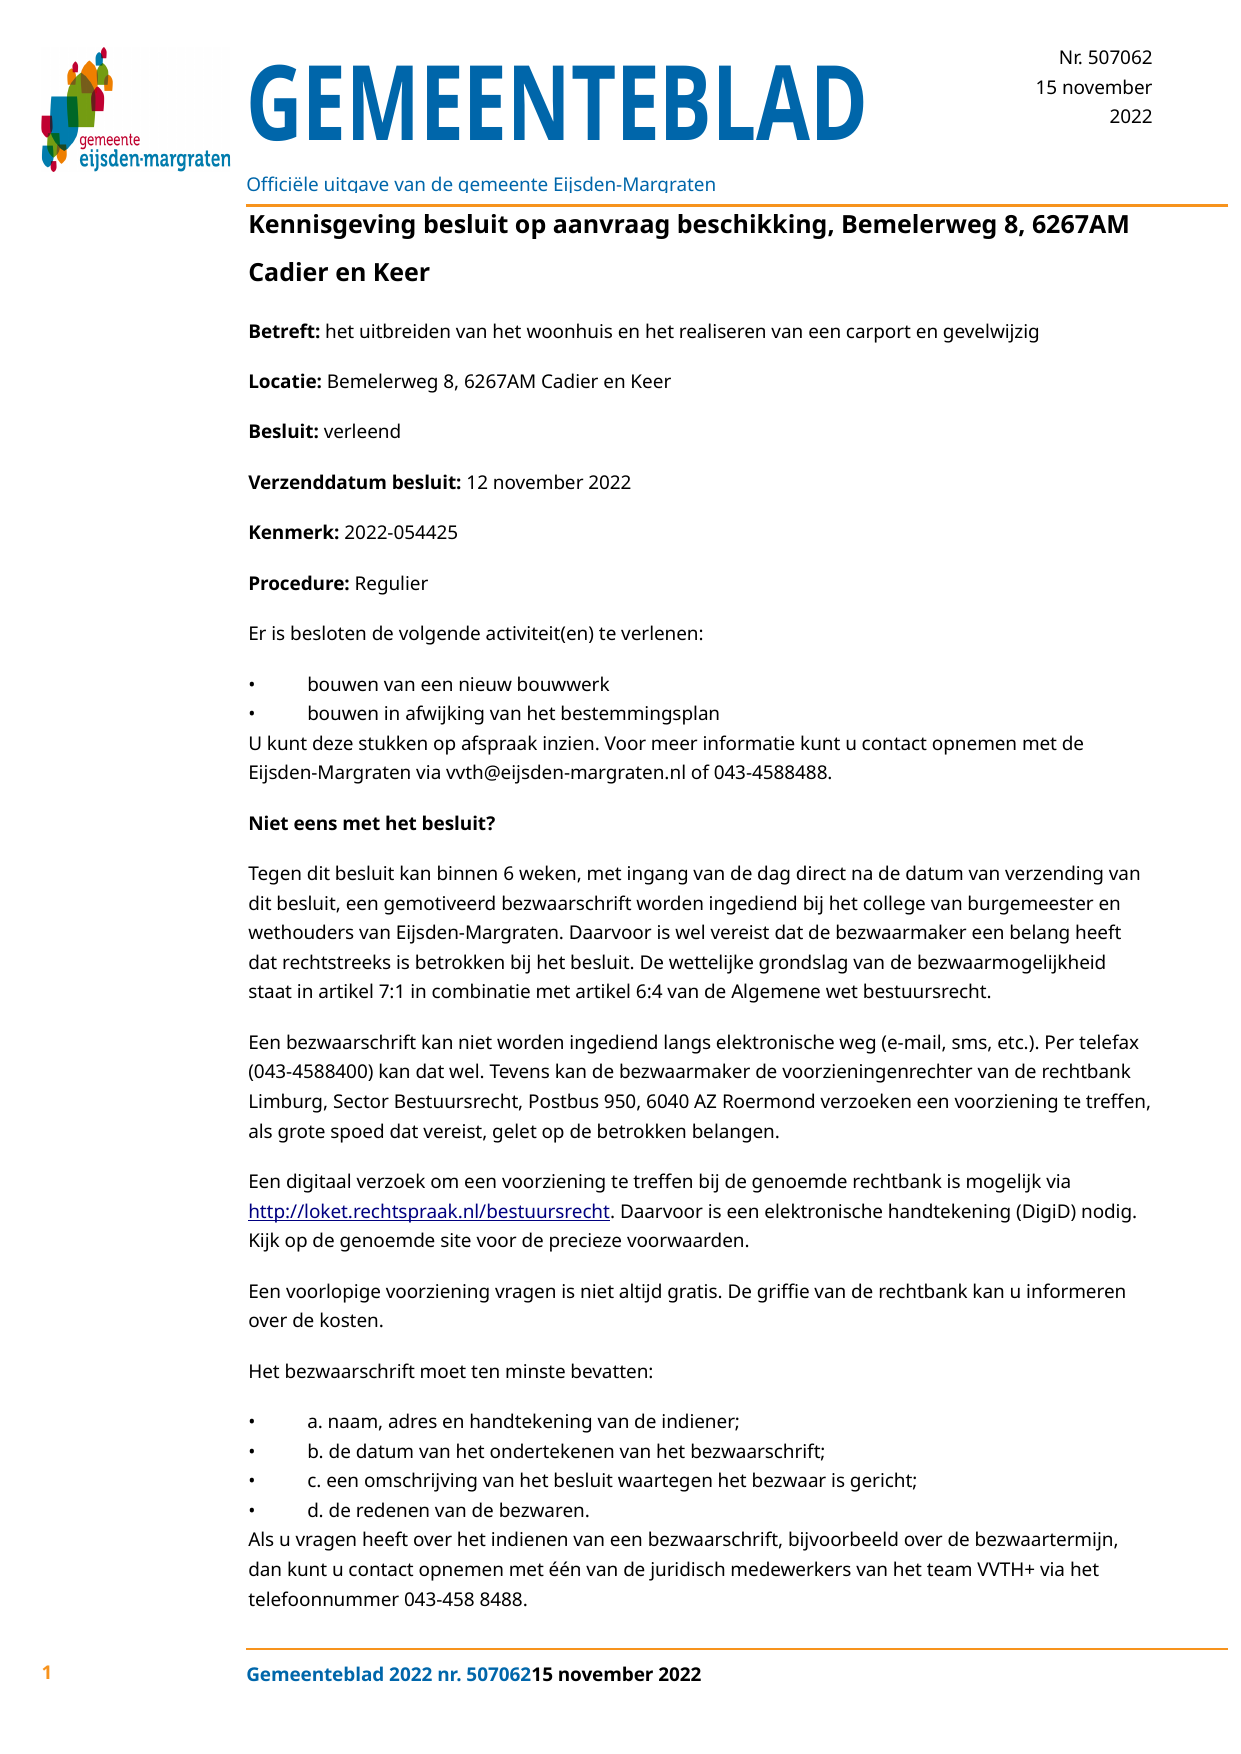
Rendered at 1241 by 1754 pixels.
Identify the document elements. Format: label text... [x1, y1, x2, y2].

text Tegen dit besluit kan binnen 6 weken, met ingang van de dag direct na de datum van verzending van dit besluit, een gemotiveerd bezwaarschrift worden ingediend bij het college van burgemeester en wethouders van Eijsden-Margraten. Daarvoor is wel vereist dat de bezwaarmaker een belang heeft dat rechtstreeks is betrokken bij het besluit. De wettelijke grondslag van de bezwaarmogelijkheid staat in artikel 7:1 in combinatie met artikel 6:4 van de Algemene wet bestuursrecht. [248, 860, 1152, 1004]
text Betreft: het uitbreiden van het woonhuis en het realiseren van een carport en gevelwijzig [248, 318, 1152, 344]
list bouwen in afwijking van het bestemmingsplan [248, 700, 1152, 726]
text Procedure: Regulier [248, 570, 1152, 596]
list d. de redenen van de bezwaren. [248, 1497, 1152, 1523]
list a. naam, adres en handtekening van de indiener; [248, 1408, 1152, 1434]
text Een voorlopige voorziening vragen is niet altijd gratis. De griffie van de rechtbank kan u informeren over de kosten. [248, 1278, 1152, 1333]
text Verzenddatum besluit: 12 november 2022 [248, 469, 1152, 495]
list c. een omschrijving van het besluit waartegen het bezwaar is gericht; [248, 1467, 1152, 1493]
text Kenmerk: 2022-054425 [248, 519, 1152, 545]
text Locatie: Bemelerweg 8, 6267AM Cadier en Keer [248, 368, 1152, 394]
list b. de datum van het ondertekenen van het bezwaarschrift; [248, 1438, 1152, 1464]
text Besluit: verleend [248, 419, 1152, 444]
text Niet eens met het besluit? [248, 810, 1152, 836]
text Een digitaal verzoek om een voorziening te treffen bij de genoemde rechtbank is mogelijk via http://loket.rechtspraak.nl/bestuursrecht. Daarvoor is een elektronische handtekening (DigiD) nodig. Kijk op de genoemde site voor de precieze voorwaarden. [248, 1168, 1152, 1253]
text Een bezwaarschrift kan niet worden ingediend langs elektronische weg (e-mail, sms, etc.). Per telefax (043-4588400) kan dat wel. Tevens kan de bezwaarmaker de voorzieningenrechter van de rechtbank Limburg, Sector Bestuursrecht, Postbus 950, 6040 AZ Roermond verzoeken een voorziening te treffen, als grote spoed dat vereist, gelet op de betrokken belangen. [248, 1029, 1152, 1144]
text Als u vragen heeft over het indienen van een bezwaarschrift, bijvoorbeeld over de bezwaartermijn, dan kunt u contact opnemen met één van de juridisch medewerkers van het team VVTH+ via het telefoonnummer 043-458 8488. [248, 1527, 1152, 1612]
text Er is besloten de volgende activiteit(en) te verlenen: [248, 620, 1152, 646]
text U kunt deze stukken op afspraak inzien. Voor meer informatie kunt u contact opnemen met de Eijsden-Margraten via vvth@eijsden-margraten.nl of 043-4588488. [248, 730, 1152, 785]
picture [41, 47, 231, 172]
text Het bezwaarschrift moet ten minste bevatten: [248, 1358, 1152, 1384]
text Kennisgeving besluit op aanvraag beschikking, Bemelerweg 8, 6267AM Cadier en Keer [248, 207, 1152, 288]
list bouwen van een nieuw bouwwerk [248, 671, 1152, 697]
